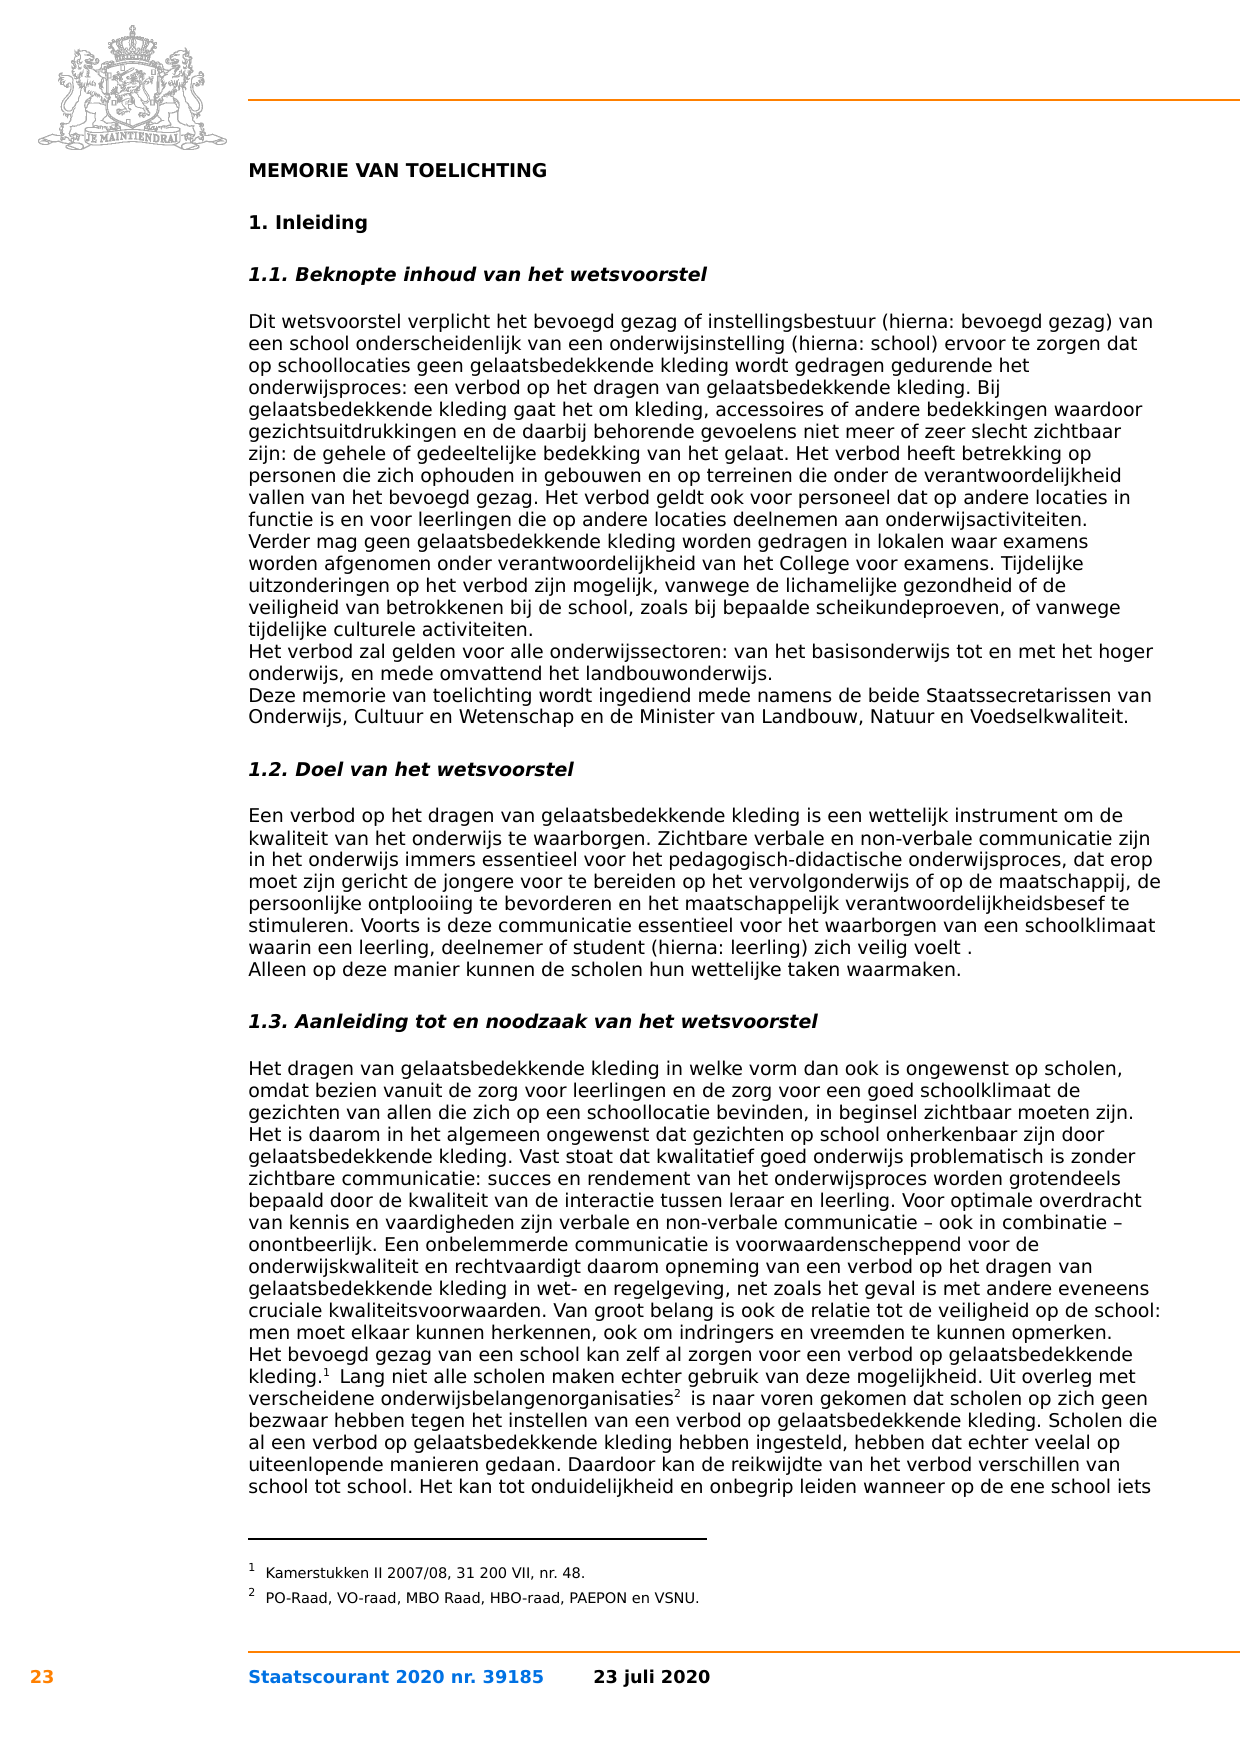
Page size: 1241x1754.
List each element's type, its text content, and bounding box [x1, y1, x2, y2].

subtitle 1.1. Beknopte inhoud van het wetsvoorstel [248, 264, 1163, 286]
text Het verbod zal gelden voor alle onderwijssectoren: van het basisonderwijs tot en met het hoger onderwijs, en mede omvattend het landbouwonderwijs. [248, 641, 1163, 684]
text PO-Raad, VO-raad, MBO Raad, HBO-raad, PAEPON en VSNU. [248, 1586, 1163, 1608]
text Een verbod op het dragen van gelaatsbedekkende kleding is een wettelijk instrument om de kwaliteit van het onderwijs te waarborgen. Zichtbare verbale en non-verbale communicatie zijn in het onderwijs immers essentieel voor het pedagogisch-didactische onderwijsproces, dat erop moet zijn gericht de jongere voor te bereiden op het vervolgonderwijs of op de maatschappij, de persoonlijke ontplooiing te bevorderen en het maatschappelijk verantwoordelijkheidsbesef te stimuleren. Voorts is deze communicatie essentieel voor het waarborgen van een schoolklimaat waarin een leerling, deelnemer of student (hierna: leerling) zich veilig voelt . [248, 805, 1163, 959]
text Kamerstukken II 2007/08, 31 200 VII, nr. 48. [248, 1561, 1163, 1583]
subtitle 1.3. Aanleiding tot en noodzaak van het wetsvoorstel [248, 1011, 1163, 1033]
subtitle MEMORIE VAN TOELICHTING [248, 160, 1163, 182]
text Het bevoegd gezag van een school kan zelf al zorgen voor een verbod op gelaatsbedekkende kleding. Lang niet alle scholen maken echter gebruik van deze mogelijkheid. Uit overleg met verscheidene onderwijsbelangenorganisaties is naar voren gekomen dat scholen op zich geen bezwaar hebben tegen het instellen van een verbod op gelaatsbedekkende kleding. Scholen die al een verbod op gelaatsbedekkende kleding hebben ingesteld, hebben dat echter veelal op uiteenlopende manieren gedaan. Daardoor kan de reikwijdte van het verbod verschillen van school tot school. Het kan tot onduidelijkheid en onbegrip leiden wanneer op de ene school iets [248, 1344, 1163, 1498]
text Deze memorie van toelichting wordt ingediend mede namens de beide Staatssecretarissen van Onderwijs, Cultuur en Wetenschap en de Minister van Landbouw, Natuur en Voedselkwaliteit. [248, 684, 1163, 728]
subtitle 1.2. Doel van het wetsvoorstel [248, 758, 1163, 780]
subtitle 1. Inleiding [248, 212, 1163, 234]
text Dit wetsvoorstel verplicht het bevoegd gezag of instellingsbestuur (hierna: bevoegd gezag) van een school onderscheidenlijk van een onderwijsinstelling (hierna: school) ervoor te zorgen dat op schoollocaties geen gelaatsbedekkende kleding wordt gedragen gedurende het onderwijsproces: een verbod op het dragen van gelaatsbedekkende kleding. Bij gelaatsbedekkende kleding gaat het om kleding, accessoires of andere bedekkingen waardoor gezichtsuitdrukkingen en de daarbij behorende gevoelens niet meer of zeer slecht zichtbaar zijn: de gehele of gedeeltelijke bedekking van het gelaat. Het verbod heeft betrekking op personen die zich ophouden in gebouwen en op terreinen die onder de verantwoordelijkheid vallen van het bevoegd gezag. Het verbod geldt ook voor personeel dat op andere locaties in functie is en voor leerlingen die op andere locaties deelnemen aan onderwijsactiviteiten. [248, 311, 1163, 531]
text Het dragen van gelaatsbedekkende kleding in welke vorm dan ook is ongewenst op scholen, omdat bezien vanuit de zorg voor leerlingen en de zorg voor een goed schoolklimaat de gezichten van allen die zich op een schoollocatie bevinden, in beginsel zichtbaar moeten zijn. Het is daarom in het algemeen ongewenst dat gezichten op school onherkenbaar zijn door gelaatsbedekkende kleding. Vast stoat dat kwalitatief goed onderwijs problematisch is zonder zichtbare communicatie: succes en rendement van het onderwijsproces worden grotendeels bepaald door de kwaliteit van de interactie tussen leraar en leerling. Voor optimale overdracht van kennis en vaardigheden zijn verbale en non-verbale communicatie – ook in combinatie – onontbeerlijk. Een onbelemmerde communicatie is voorwaardenscheppend voor de onderwijskwaliteit en rechtvaardigt daarom opneming van een verbod op het dragen van gelaatsbedekkende kleding in wet- en regelgeving, net zoals het geval is met andere eveneens cruciale kwaliteitsvoorwaarden. Van groot belang is ook de relatie tot de veiligheid op de school: men moet elkaar kunnen herkennen, ook om indringers en vreemden te kunnen opmerken. [248, 1058, 1163, 1344]
picture [38, 25, 227, 150]
text Verder mag geen gelaatsbedekkende kleding worden gedragen in lokalen waar examens worden afgenomen onder verantwoordelijkheid van het College voor examens. Tijdelijke uitzonderingen op het verbod zijn mogelijk, vanwege de lichamelijke gezondheid of de veiligheid van betrokkenen bij de school, zoals bij bepaalde scheikundeproeven, of vanwege tijdelijke culturele activiteiten. [248, 531, 1163, 641]
text Alleen op deze manier kunnen de scholen hun wettelijke taken waarmaken. [248, 959, 1163, 981]
